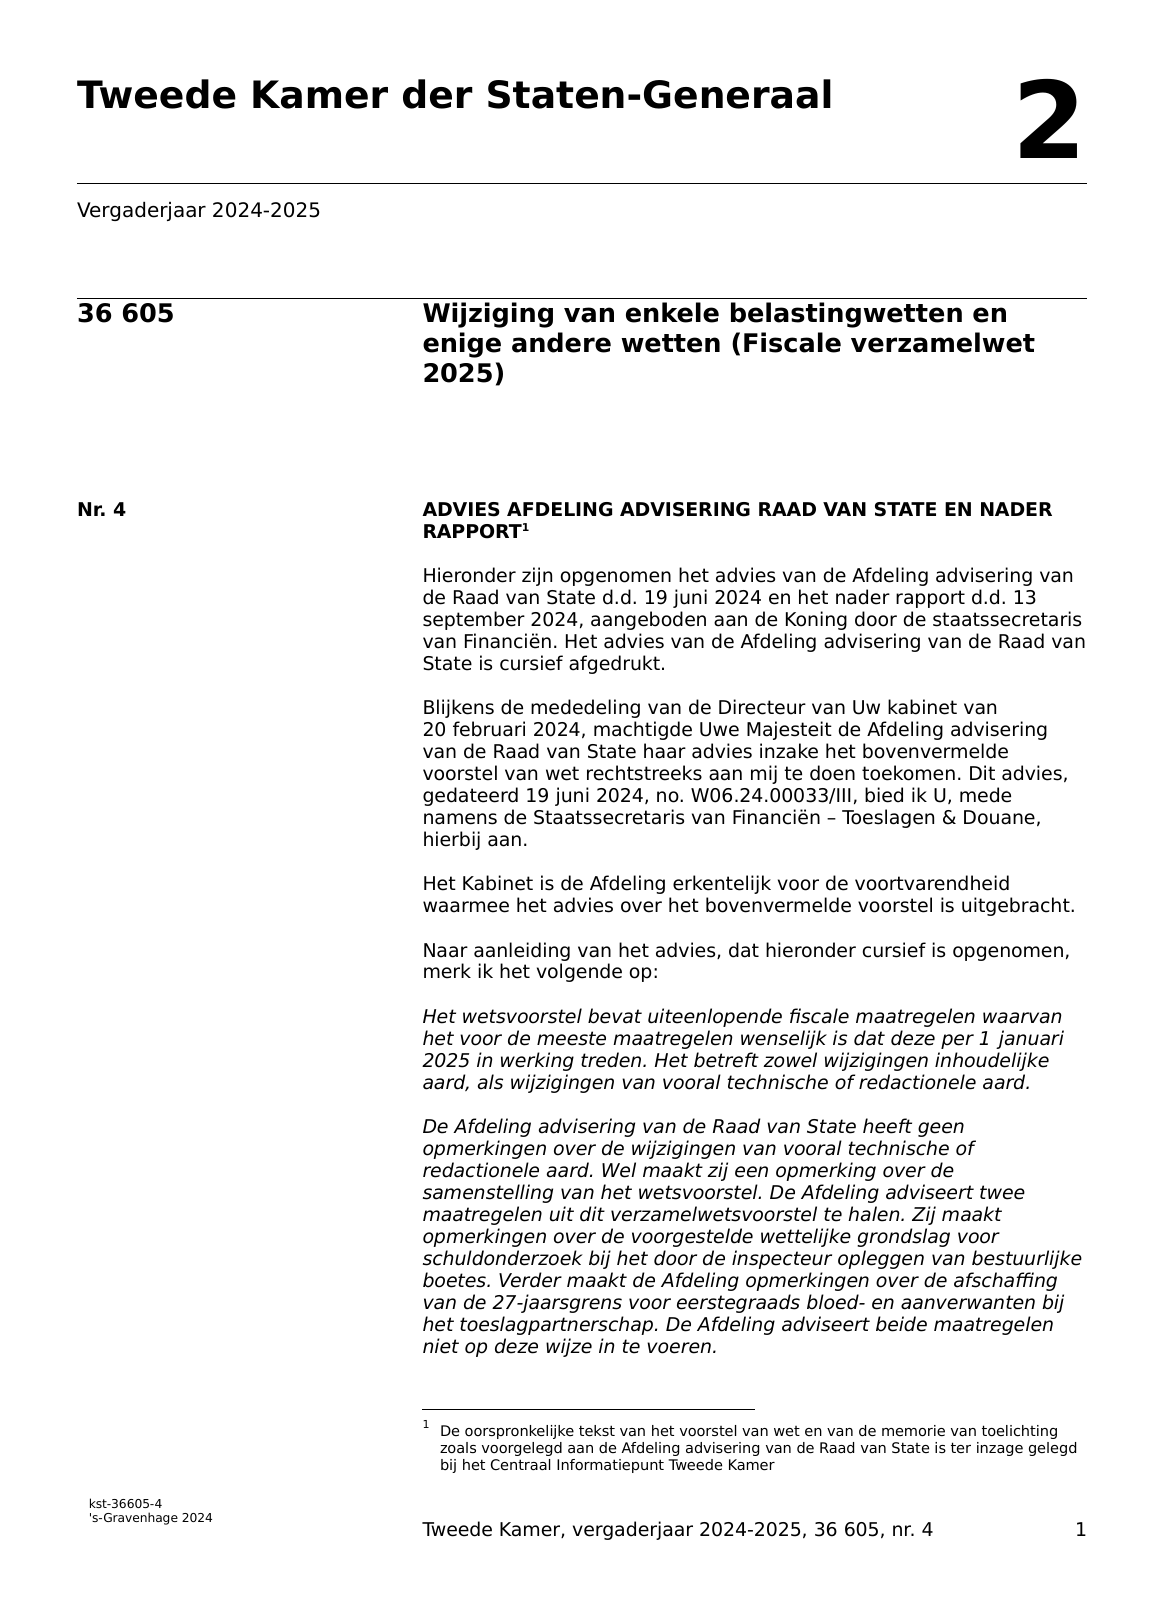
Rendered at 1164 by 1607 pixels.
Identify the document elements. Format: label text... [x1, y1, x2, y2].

table_header 2 [886, 59, 1087, 183]
subtitle 36 605 Wijziging van enkele belastingwetten en enige andere wetten (Fiscale verzamelwet 2025) [77, 299, 1087, 388]
text kst-36605-4 [88, 1497, 323, 1511]
text Het wetsvoorstel bevat uiteenlopende fiscale maatregelen waarvan het voor de meeste maatregelen wenselijk is dat deze per 1 januari 2025 in werking treden. Het betreft zowel wijzigingen inhoudelijke aard, als wijzigingen van vooral technische of redactionele aard. [422, 1006, 1087, 1093]
text De oorspronkelijke tekst van het voorstel van wet en van de memorie van toelichting zoals voorgelegd aan de Afdeling advisering van de Raad van State is ter inzage gelegd bij het Centraal Informatiepunt Tweede Kamer [422, 1418, 1087, 1474]
text Het Kabinet is de Afdeling erkentelijk voor de voortvarendheid waarmee het advies over het bovenvermelde voorstel is uitgebracht. [422, 873, 1087, 917]
text Hieronder zijn opgenomen het advies van de Afdeling advisering van de Raad van State d.d. 19 juni 2024 en het nader rapport d.d. 13 september 2024, aangeboden aan de Koning door de staatssecretaris van Financiën. Het advies van de Afdeling advisering van de Raad van State is cursief afgedrukt. [422, 565, 1087, 675]
text Naar aanleiding van het advies, dat hieronder cursief is opgenomen, merk ik het volgende op: [422, 939, 1087, 983]
table_cell Vergaderjaar 2024-2025 [77, 184, 1087, 298]
subtitle Nr. 4 ADVIES AFDELING ADVISERING RAAD VAN STATE EN NADER RAPPORT [77, 499, 1087, 543]
text Blijkens de mededeling van de Directeur van Uw kabinet van 20 februari 2024, machtigde Uwe Majesteit de Afdeling advisering van de Raad van State haar advies inzake het bovenvermelde voorstel van wet rechtstreeks aan mij te doen toekomen. Dit advies, gedateerd 19 juni 2024, no. W06.24.00033/III, bied ik U, mede namens de Staatssecretaris van Financiën – Toeslagen & Douane, hierbij aan. [422, 697, 1087, 851]
text De Afdeling advisering van de Raad van State heeft geen opmerkingen over de wijzigingen van vooral technische of redactionele aard. Wel maakt zij een opmerking over de samenstelling van het wetsvoorstel. De Afdeling adviseert twee maatregelen uit dit verzamelwetsvoorstel te halen. Zij maakt opmerkingen over de voorgestelde wettelijke grondslag voor schuldonderzoek bij het door de inspecteur opleggen van bestuurlijke boetes. Verder maakt de Afdeling opmerkingen over de afschaffing van de 27-jaarsgrens voor eerstegraads bloed- en aanverwanten bij het toeslagpartnerschap. De Afdeling adviseert beide maatregelen niet op deze wijze in te voeren. [422, 1116, 1087, 1357]
text 's-Gravenhage 2024 [88, 1511, 323, 1525]
table_header Tweede Kamer der Staten-Generaal [77, 59, 886, 183]
